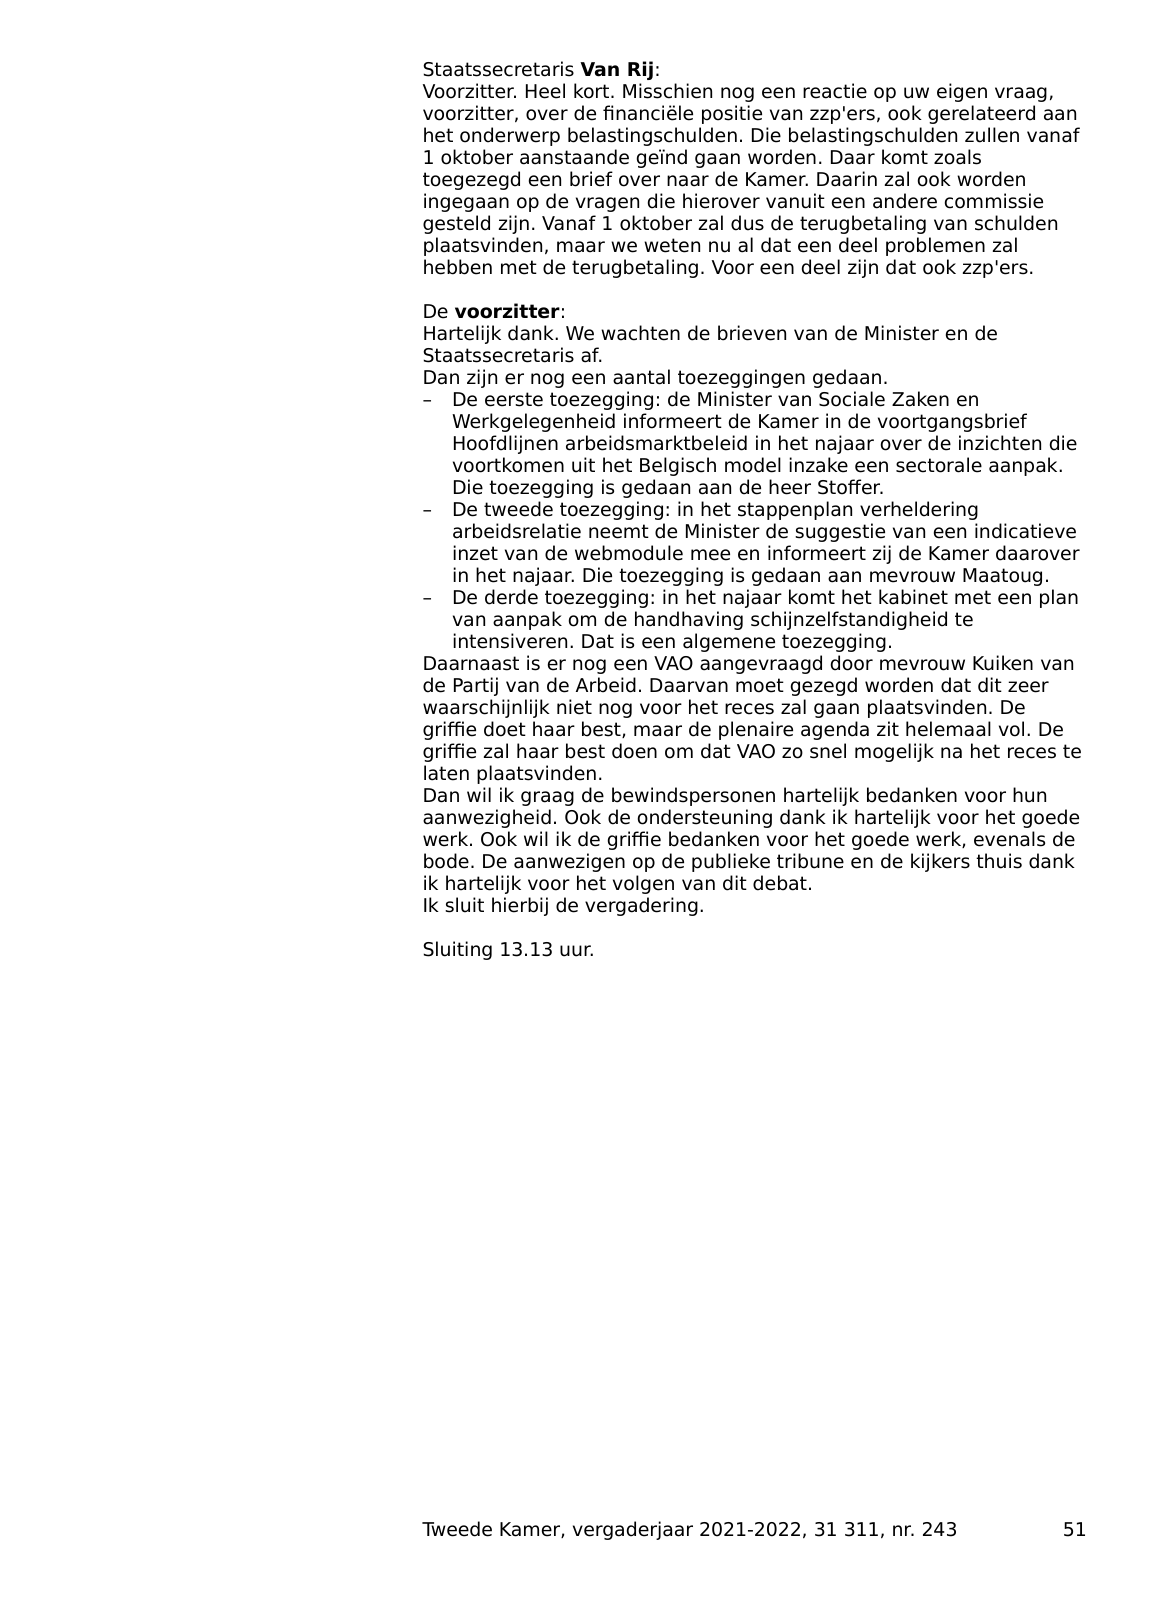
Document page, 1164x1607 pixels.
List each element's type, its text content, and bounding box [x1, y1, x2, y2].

text Sluiting 13.13 uur. [422, 939, 1087, 961]
text Hartelijk dank. We wachten de brieven van de Minister en de Staatssecretaris af. [422, 323, 1087, 367]
text – De tweede toezegging: in het stappenplan verheldering arbeidsrelatie neemt de Minister de suggestie van een indicatieve inzet van de webmodule mee en informeert zij de Kamer daarover in het najaar. Die toezegging is gedaan aan mevrouw Maatoug. [422, 499, 1087, 587]
text – De eerste toezegging: de Minister van Sociale Zaken en Werkgelegenheid informeert de Kamer in de voortgangsbrief Hoofdlijnen arbeidsmarktbeleid in het najaar over de inzichten die voortkomen uit het Belgisch model inzake een sectorale aanpak. Die toezegging is gedaan aan de heer Stoffer. [422, 389, 1087, 499]
text Daarnaast is er nog een VAO aangevraagd door mevrouw Kuiken van de Partij van de Arbeid. Daarvan moet gezegd worden dat dit zeer waarschijnlijk niet nog voor het reces zal gaan plaatsvinden. De griffie doet haar best, maar de plenaire agenda zit helemaal vol. De griffie zal haar best doen om dat VAO zo snel mogelijk na het reces te laten plaatsvinden. [422, 653, 1087, 784]
text – De derde toezegging: in het najaar komt het kabinet met een plan van aanpak om de handhaving schijnzelfstandigheid te intensiveren. Dat is een algemene toezegging. [422, 587, 1087, 653]
text Voorzitter. Heel kort. Misschien nog een reactie op uw eigen vraag, voorzitter, over de financiële positie van zzp'ers, ook gerelateerd aan het onderwerp belastingschulden. Die belastingschulden zullen vanaf 1 oktober aanstaande geïnd gaan worden. Daar komt zoals toegezegd een brief over naar de Kamer. Daarin zal ook worden ingegaan op de vragen die hierover vanuit een andere commissie gesteld zijn. Vanaf 1 oktober zal dus de terugbetaling van schulden plaatsvinden, maar we weten nu al dat een deel problemen zal hebben met de terugbetaling. Voor een deel zijn dat ook zzp'ers. [422, 81, 1087, 279]
text Ik sluit hierbij de vergadering. [422, 894, 1087, 916]
text Staatssecretaris Van Rij: [422, 59, 1087, 81]
text De voorzitter: [422, 301, 1087, 323]
text Dan wil ik graag de bewindspersonen hartelijk bedanken voor hun aanwezigheid. Ook de ondersteuning dank ik hartelijk voor het goede werk. Ook wil ik de griffie bedanken voor het goede werk, evenals de bode. De aanwezigen op de publieke tribune en de kijkers thuis dank ik hartelijk voor het volgen van dit debat. [422, 784, 1087, 894]
text Dan zijn er nog een aantal toezeggingen gedaan. [422, 367, 1087, 389]
